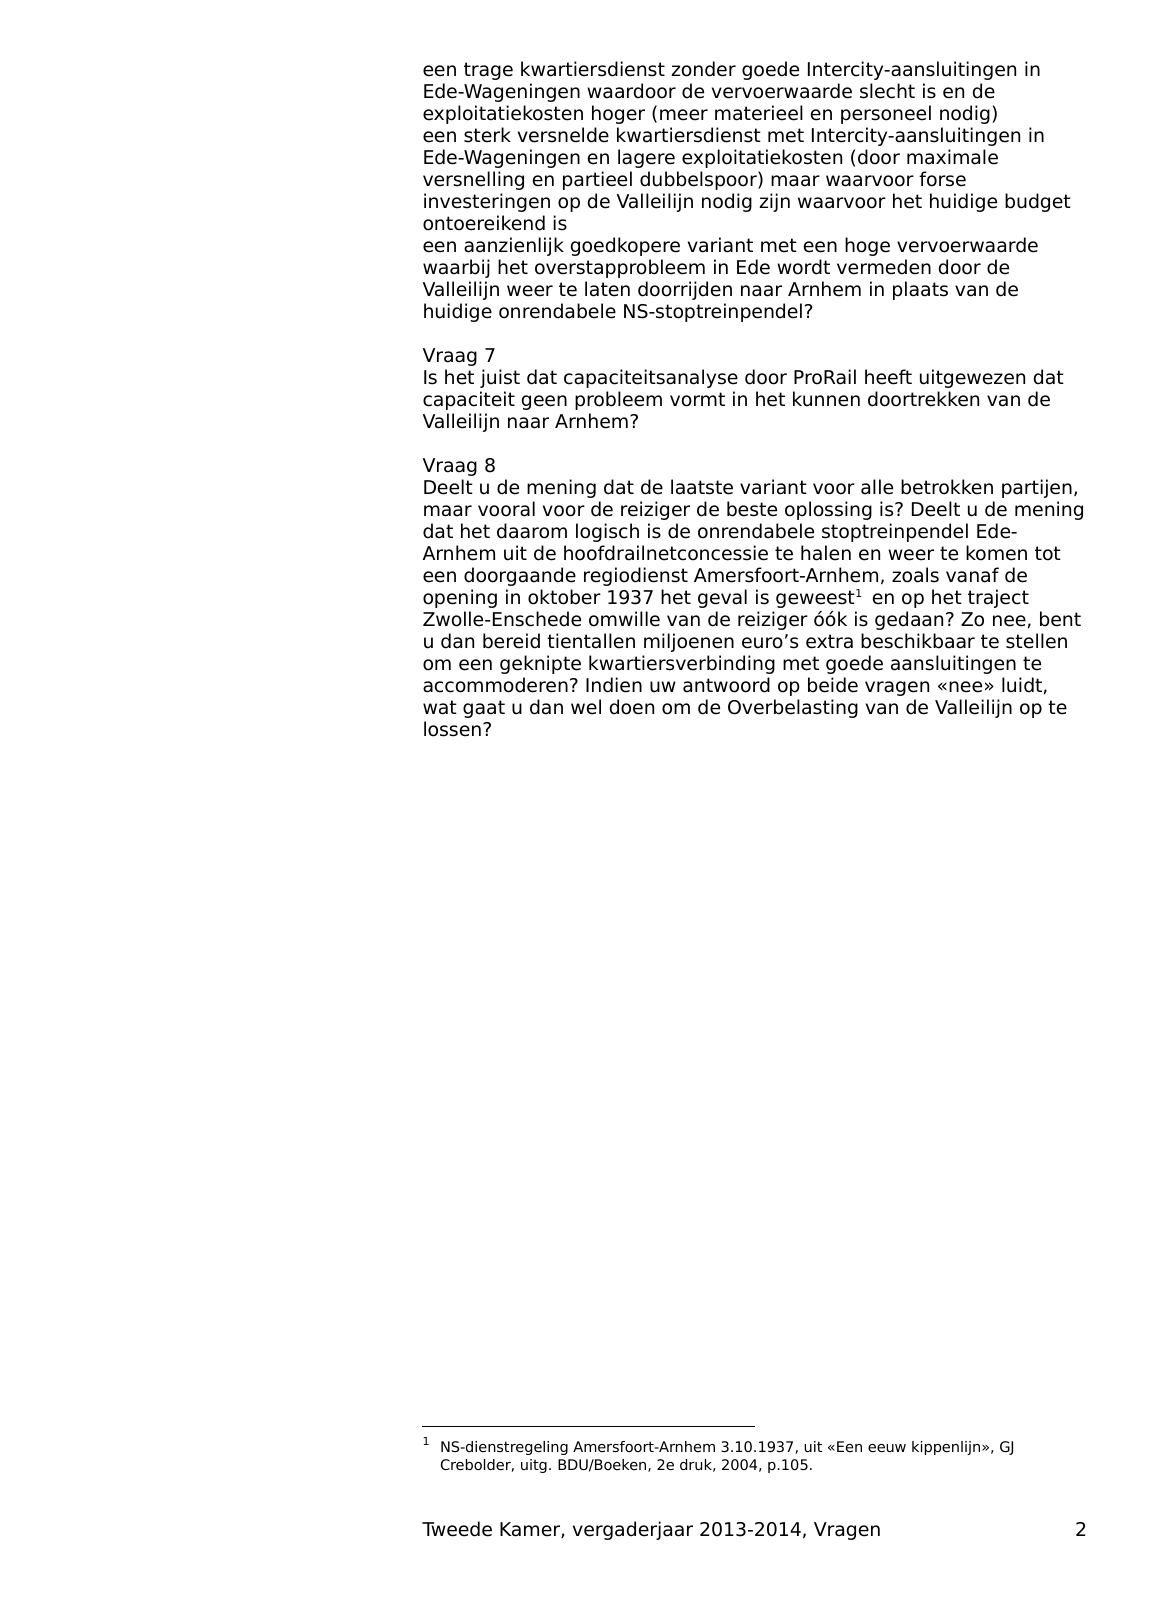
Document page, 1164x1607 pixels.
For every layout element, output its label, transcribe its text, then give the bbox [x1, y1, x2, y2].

text een trage kwartiersdienst zonder goede Intercity-aansluitingen in Ede-Wageningen waardoor de vervoerwaarde slecht is en de exploitatiekosten hoger (meer materieel en personeel nodig) [422, 59, 1087, 125]
text een sterk versnelde kwartiersdienst met Intercity-aansluitingen in Ede-Wageningen en lagere exploitatiekosten (door maximale versnelling en partieel dubbelspoor) maar waarvoor forse investeringen op de Valleilijn nodig zijn waarvoor het huidige budget ontoereikend is [422, 125, 1087, 235]
text een aanzienlijk goedkopere variant met een hoge vervoerwaarde waarbij het overstapprobleem in Ede wordt vermeden door de Valleilijn weer te laten doorrijden naar Arnhem in plaats van de huidige onrendabele NS-stoptreinpendel? [422, 235, 1087, 323]
text Vraag 8 [422, 455, 1087, 477]
text Is het juist dat capaciteitsanalyse door ProRail heeft uitgewezen dat capaciteit geen probleem vormt in het kunnen doortrekken van de Valleilijn naar Arnhem? [422, 367, 1087, 433]
text Deelt u de mening dat de laatste variant voor alle betrokken partijen, maar vooral voor de reiziger de beste oplossing is? Deelt u de mening dat het daarom logisch is de onrendabele stoptreinpendel Ede-Arnhem uit de hoofdrailnetconcessie te halen en weer te komen tot een doorgaande regiodienst Amersfoort-Arnhem, zoals vanaf de opening in oktober 1937 het geval is geweest en op het traject Zwolle-Enschede omwille van de reiziger óók is gedaan? Zo nee, bent u dan bereid tientallen miljoenen euro’s extra beschikbaar te stellen om een geknipte kwartiersverbinding met goede aansluitingen te accommoderen? Indien uw antwoord op beide vragen «nee» luidt, wat gaat u dan wel doen om de Overbelasting van de Valleilijn op te lossen? [422, 477, 1087, 741]
text NS-dienstregeling Amersfoort-Arnhem 3.10.1937, uit «Een eeuw kippenlijn», GJ Crebolder, uitg. BDU/Boeken, 2e druk, 2004, p.105. [422, 1435, 1087, 1474]
text Vraag 7 [422, 345, 1087, 367]
